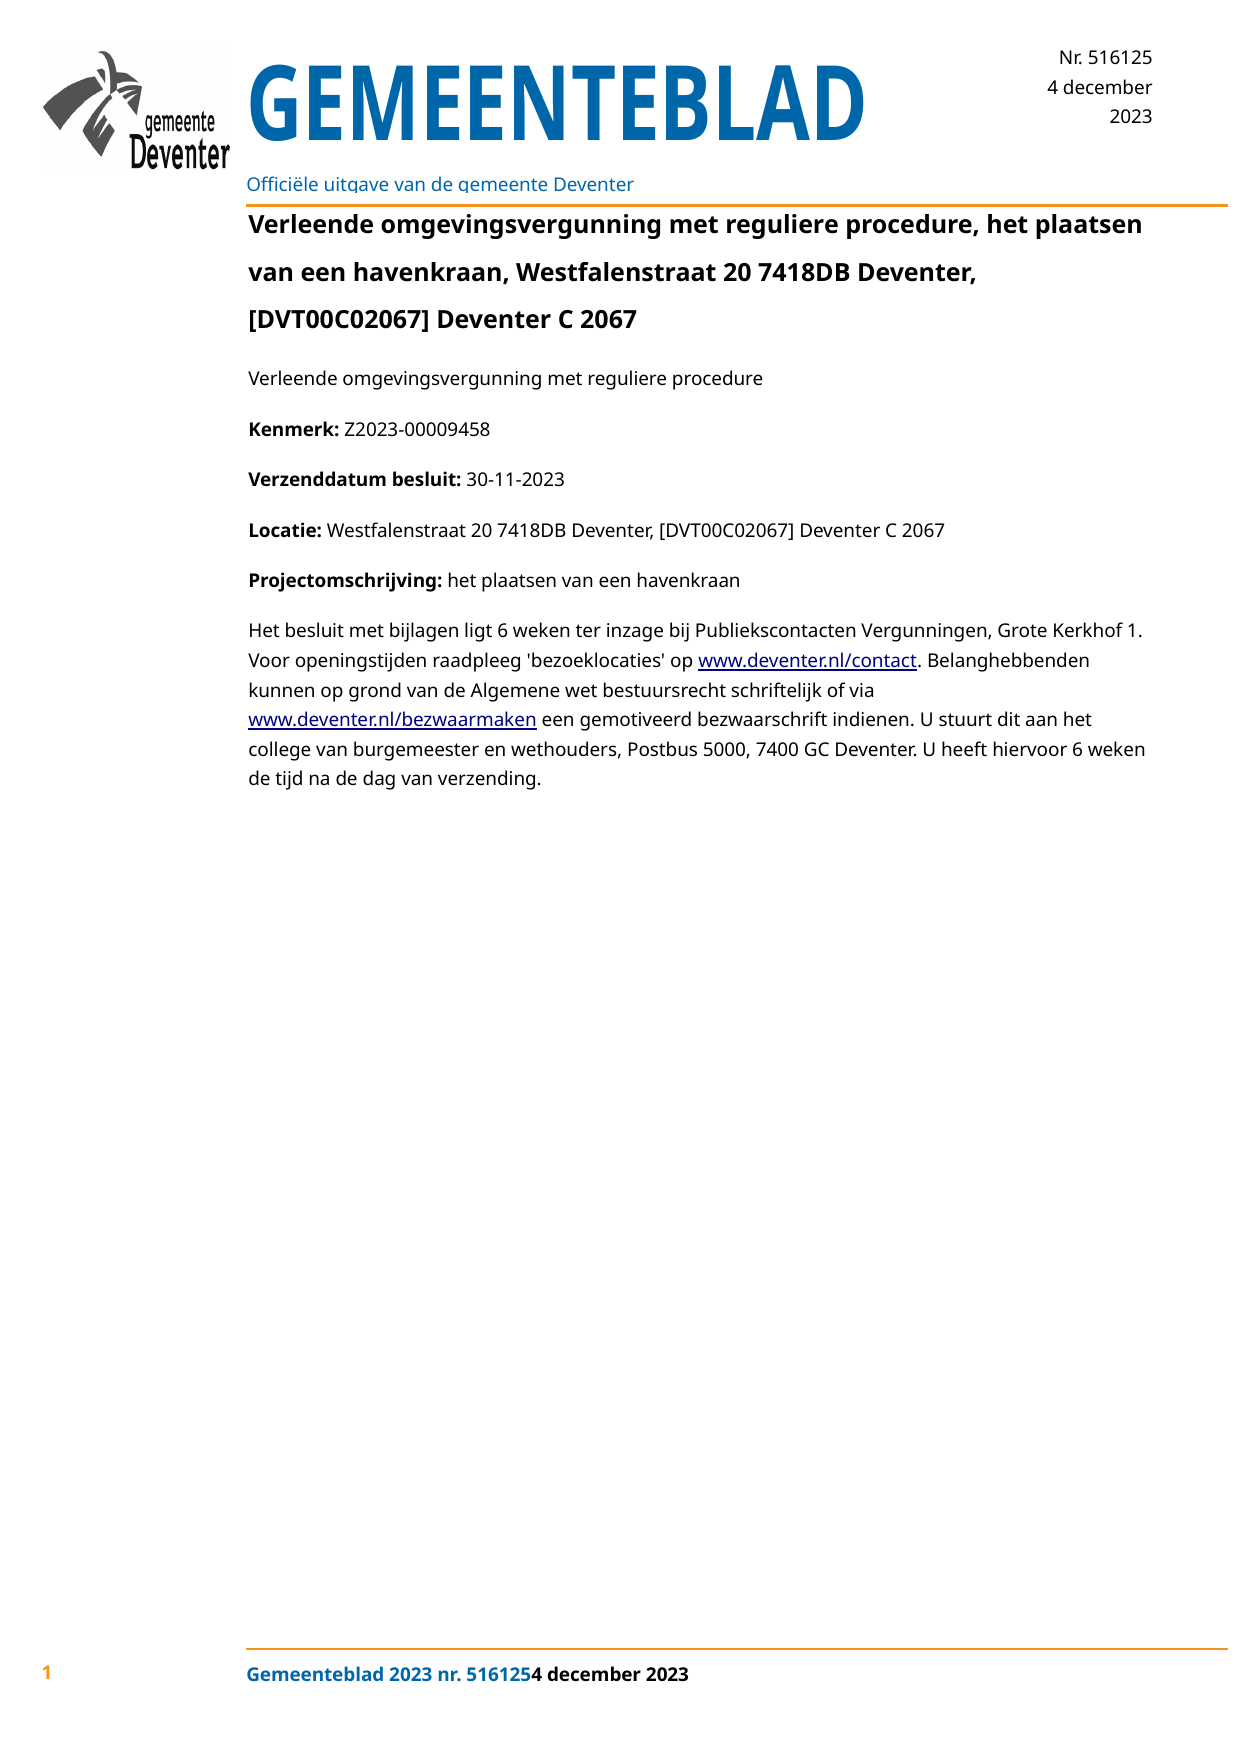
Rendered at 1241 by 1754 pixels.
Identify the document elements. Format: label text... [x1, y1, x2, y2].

text Verleende omgevingsvergunning met reguliere procedure [248, 366, 1152, 391]
text Projectomschrijving: het plaatsen van een havenkraan [248, 567, 1152, 593]
text Verleende omgevingsvergunning met reguliere procedure, het plaatsen van een havenkraan, Westfalenstraat 20 7418DB Deventer, [DVT00C02067] Deventer C 2067 [248, 207, 1152, 336]
text Verzenddatum besluit: 30-11-2023 [248, 466, 1152, 492]
text Locatie: Westfalenstraat 20 7418DB Deventer, [DVT00C02067] Deventer C 2067 [248, 517, 1152, 542]
text Het besluit met bijlagen ligt 6 weken ter inzage bij Publiekscontacten Vergunningen, Grote Kerkhof 1. Voor openingstijden raadpleeg 'bezoeklocaties' op www.deventer.nl/contact. Belanghebbenden kunnen op grond van de Algemene wet bestuursrecht schriftelijk of via www.deventer.nl/bezwaarmaken een gemotiveerd bezwaarschrift indienen. U stuurt dit aan het college van burgemeester en wethouders, Postbus 5000, 7400 GC Deventer. U heeft hiervoor 6 weken de tijd na de dag van verzending. [248, 618, 1152, 791]
picture [41, 47, 231, 172]
text Kenmerk: Z2023-00009458 [248, 416, 1152, 442]
